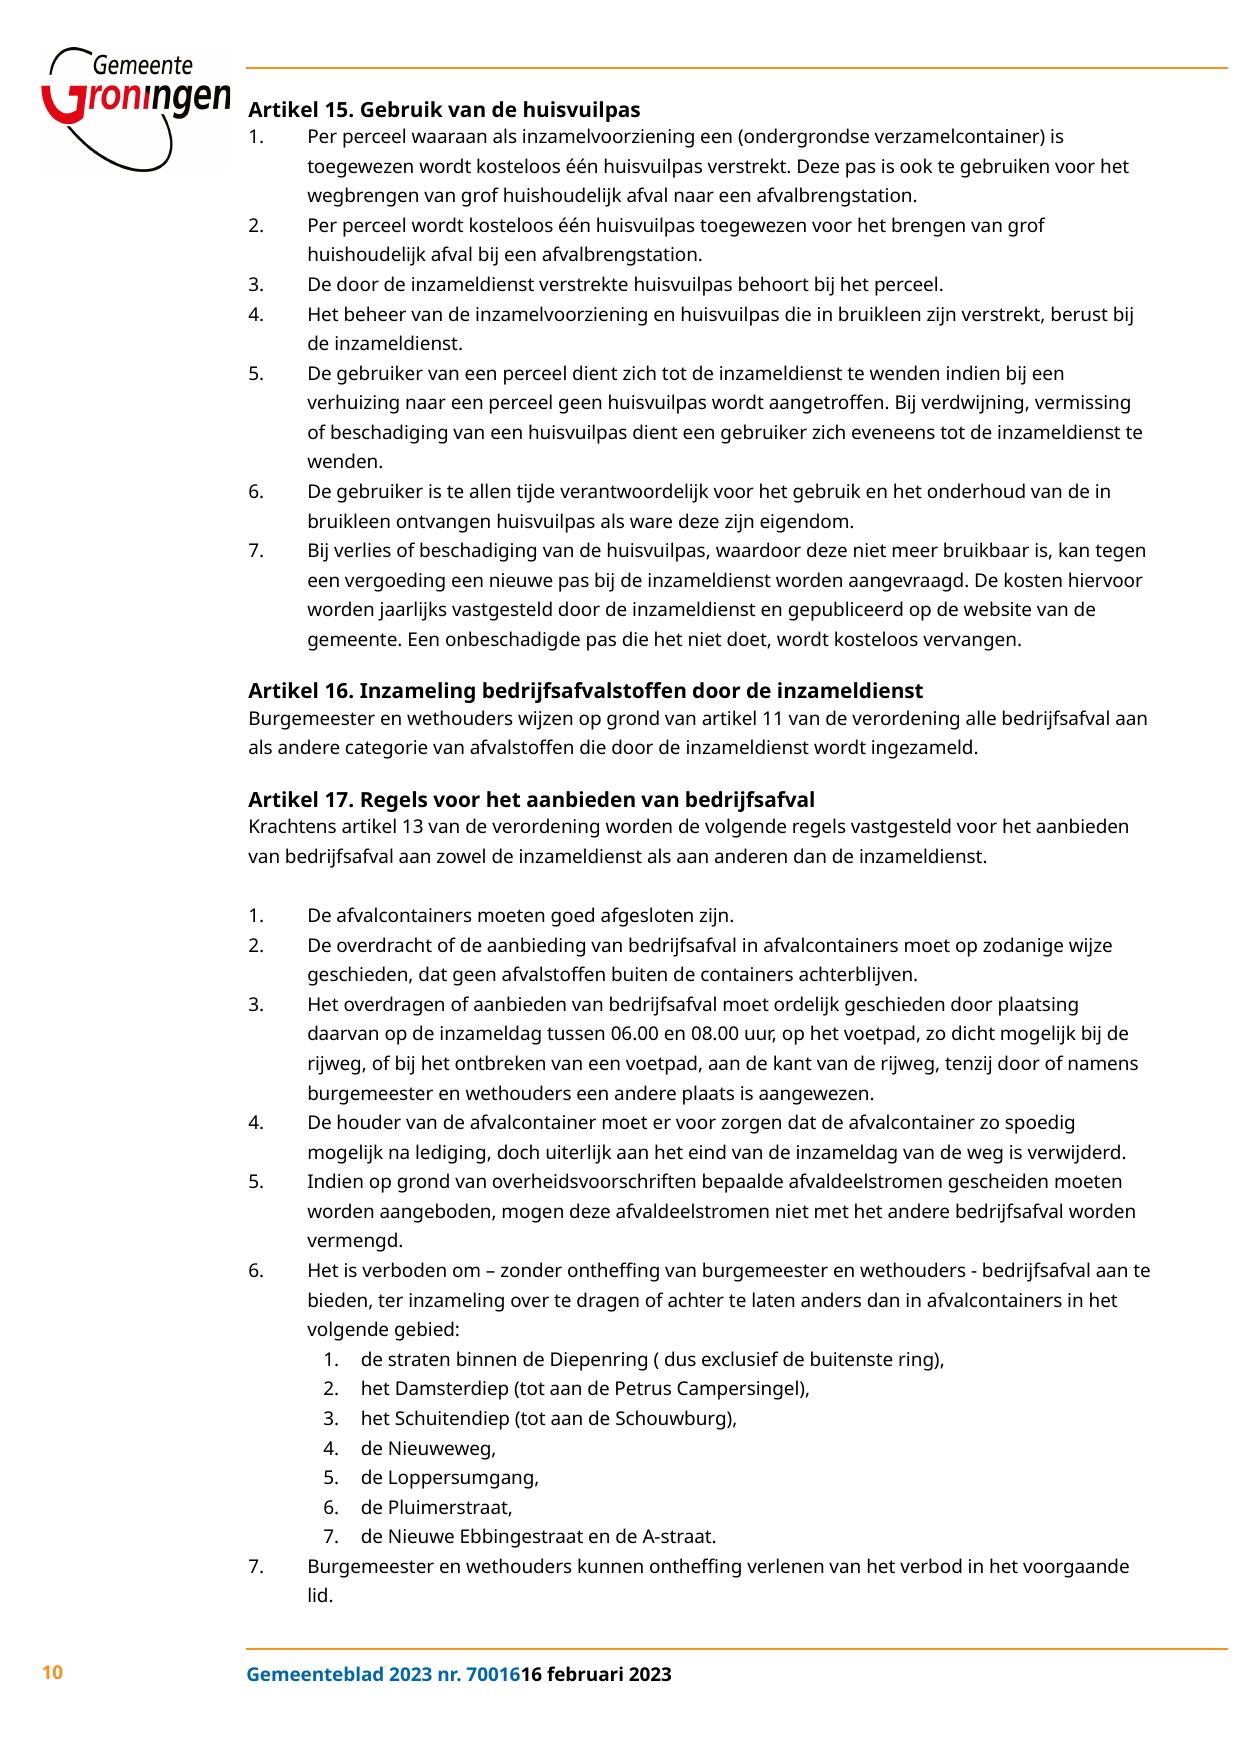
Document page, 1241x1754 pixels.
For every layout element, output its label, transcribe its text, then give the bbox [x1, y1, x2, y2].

list de Nieuweweg, [323, 1435, 1152, 1460]
list De overdracht of de aanbieding van bedrijfsafval in afvalcontainers moet op zodanige wijze geschieden, dat geen afvalstoffen buiten de containers achterblijven. [248, 932, 1152, 987]
list Bij verlies of beschadiging van de huisvuilpas, waardoor deze niet meer bruikbaar is, kan tegen een vergoeding een nieuwe pas bij de inzameldienst worden aangevraagd. De kosten hiervoor worden jaarlijks vastgesteld door de inzameldienst en gepubliceerd op de website van de gemeente. Een onbeschadigde pas die het niet doet, wordt kosteloos vervangen. [248, 537, 1152, 652]
list Het beheer van de inzamelvoorziening en huisvuilpas die in bruikleen zijn verstrekt, berust bij de inzameldienst. [248, 301, 1152, 356]
list Burgemeester en wethouders kunnen ontheffing verlenen van het verbod in het voorgaande lid. [248, 1553, 1152, 1608]
list Het overdragen of aanbieden van bedrijfsafval moet ordelijk geschieden door plaatsing daarvan op de inzameldag tussen 06.00 en 08.00 uur, op het voetpad, zo dicht mogelijk bij de rijweg, of bij het ontbreken van een voetpad, aan de kant van de rijweg, tenzij door of namens burgemeester en wethouders een andere plaats is aangewezen. [248, 991, 1152, 1105]
list De gebruiker van een perceel dient zich tot de inzameldienst te wenden indien bij een verhuizing naar een perceel geen huisvuilpas wordt aangetroffen. Bij verdwijning, vermissing of beschadiging van een huisvuilpas dient een gebruiker zich eveneens tot de inzameldienst te wenden. [248, 360, 1152, 474]
list De afvalcontainers moeten goed afgesloten zijn. [248, 902, 1152, 928]
list de Pluimerstraat, [323, 1494, 1152, 1519]
list De houder van de afvalcontainer moet er voor zorgen dat de afvalcontainer zo spoedig mogelijk na lediging, doch uiterlijk aan het eind van de inzameldag van de weg is verwijderd. [248, 1109, 1152, 1164]
list Het is verboden om – zonder ontheffing van burgemeester en wethouders - bedrijfsafval aan te bieden, ter inzameling over te dragen of achter te laten anders dan in afvalcontainers in het volgende gebied: [248, 1257, 1152, 1342]
list de Nieuwe Ebbingestraat en de A-straat. [323, 1523, 1152, 1549]
text Krachtens artikel 13 van de verordening worden de volgende regels vastgesteld voor het aanbieden van bedrijfsafval aan zowel de inzameldienst als aan anderen dan de inzameldienst. [248, 813, 1152, 869]
list Indien op grond van overheidsvoorschriften bepaalde afvaldeelstromen gescheiden moeten worden aangeboden, mogen deze afvaldeelstromen niet met het andere bedrijfsafval worden vermengd. [248, 1168, 1152, 1253]
text Artikel 15. Gebruik van de huisvuilpas [248, 95, 1152, 123]
list het Schuitendiep (tot aan de Schouwburg), [323, 1405, 1152, 1431]
list de Loppersumgang, [323, 1464, 1152, 1490]
list het Damsterdiep (tot aan de Petrus Campersingel), [323, 1376, 1152, 1401]
list De door de inzameldienst verstrekte huisvuilpas behoort bij het perceel. [248, 271, 1152, 297]
text Burgemeester en wethouders wijzen op grond van artikel 11 van de verordening alle bedrijfsafval aan als andere categorie van afvalstoffen die door de inzameldienst wordt ingezameld. [248, 705, 1152, 760]
list Per perceel waaraan als inzamelvoorziening een (ondergrondse verzamelcontainer) is toegewezen wordt kosteloos één huisvuilpas verstrekt. Deze pas is ook te gebruiken voor het wegbrengen van grof huishoudelijk afval naar een afvalbrengstation. [248, 123, 1152, 208]
list De gebruiker is te allen tijde verantwoordelijk voor het gebruik en het onderhoud van de in bruikleen ontvangen huisvuilpas als ware deze zijn eigendom. [248, 478, 1152, 533]
list Per perceel wordt kosteloos één huisvuilpas toegewezen voor het brengen van grof huishoudelijk afval bij een afvalbrengstation. [248, 212, 1152, 267]
text Artikel 17. Regels voor het aanbieden van bedrijfsafval [248, 785, 1152, 813]
picture [41, 47, 231, 172]
list de straten binnen de Diepenring ( dus exclusief de buitenste ring), [323, 1346, 1152, 1372]
text Artikel 16. Inzameling bedrijfsafvalstoffen door de inzameldienst [248, 677, 1152, 705]
